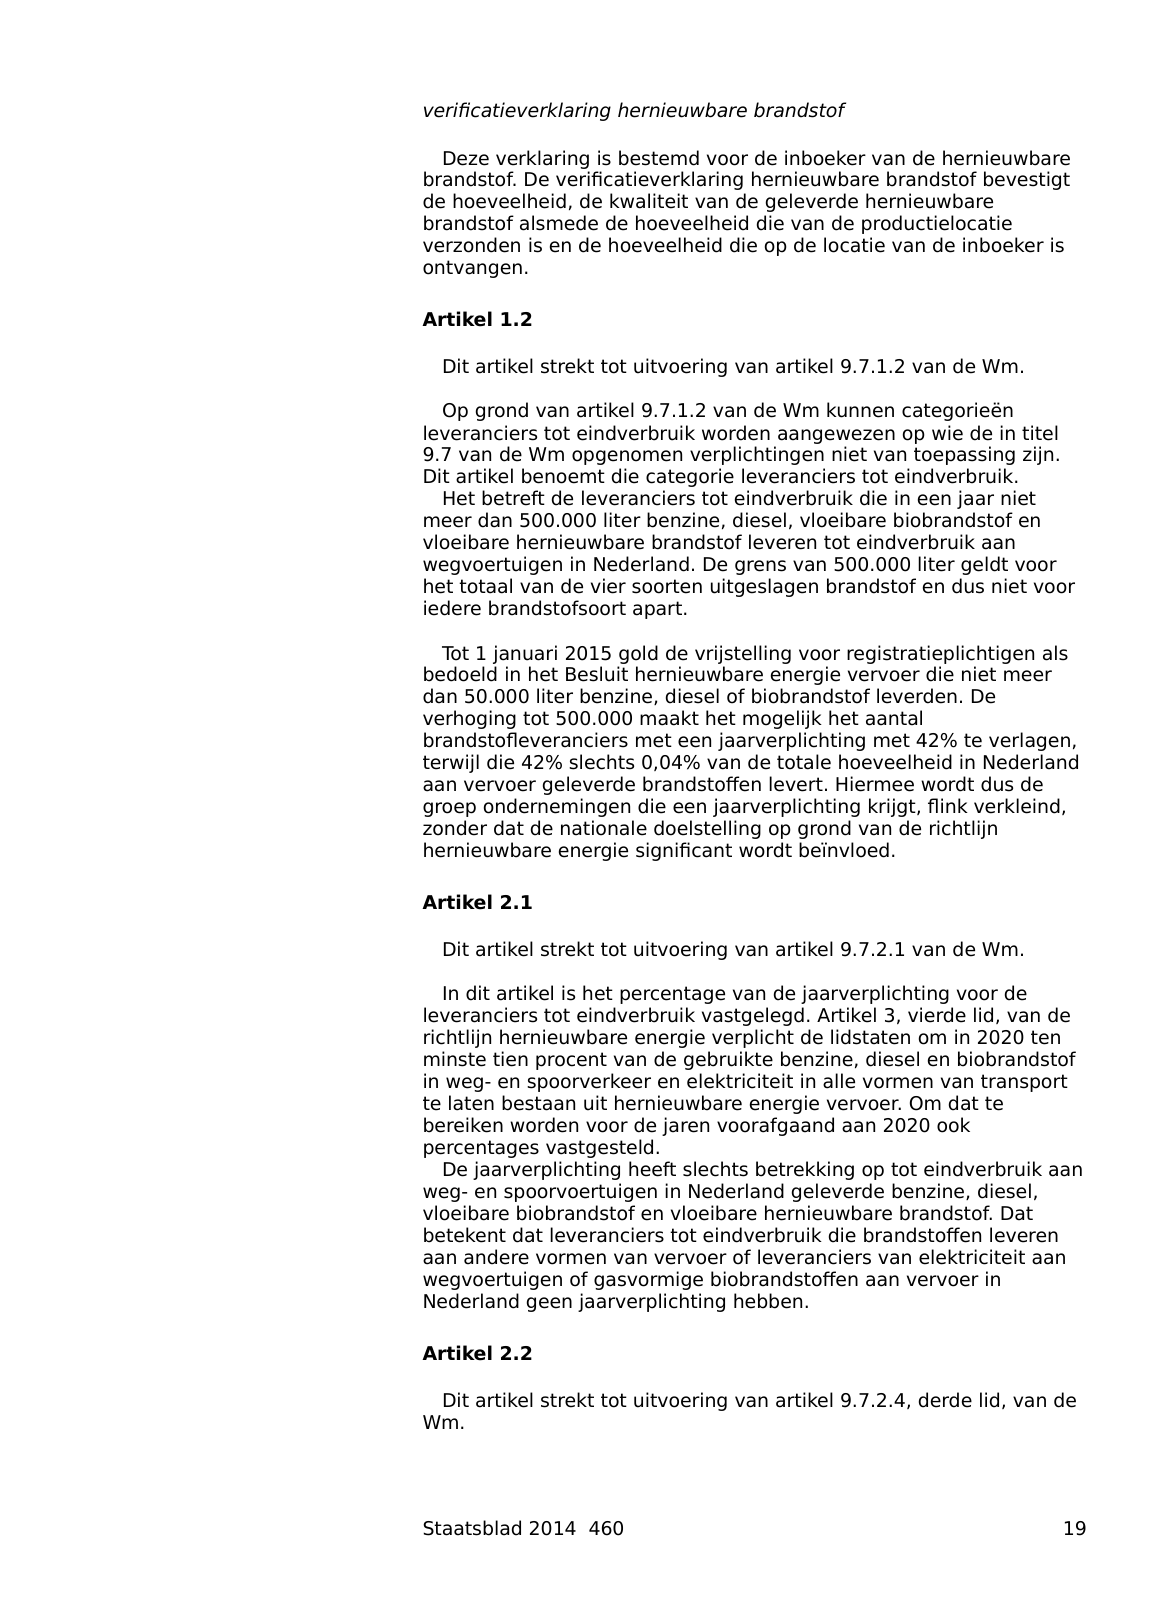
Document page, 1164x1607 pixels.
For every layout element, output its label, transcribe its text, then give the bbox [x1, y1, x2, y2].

subtitle Artikel 2.2 [422, 1343, 1087, 1365]
text Het betreft de leveranciers tot eindverbruik die in een jaar niet meer dan 500.000 liter benzine, diesel, vloeibare biobrandstof en vloeibare hernieuwbare brandstof leveren tot eindverbruik aan wegvoertuigen in Nederland. De grens van 500.000 liter geldt voor het totaal van de vier soorten uitgeslagen brandstof en dus niet voor iedere brandstofsoort apart. [422, 488, 1087, 620]
subtitle Artikel 2.1 [422, 892, 1087, 914]
text Dit artikel strekt tot uitvoering van artikel 9.7.1.2 van de Wm. [422, 356, 1087, 378]
text In dit artikel is het percentage van de jaarverplichting voor de leveranciers tot eindverbruik vastgelegd. Artikel 3, vierde lid, van de richtlijn hernieuwbare energie verplicht de lidstaten om in 2020 ten minste tien procent van de gebruikte benzine, diesel en biobrandstof in weg- en spoorverkeer en elektriciteit in alle vormen van transport te laten bestaan uit hernieuwbare energie vervoer. Om dat te bereiken worden voor de jaren voorafgaand aan 2020 ook percentages vastgesteld. [422, 983, 1087, 1159]
subtitle Artikel 1.2 [422, 309, 1087, 331]
text De jaarverplichting heeft slechts betrekking op tot eindverbruik aan weg- en spoorvoertuigen in Nederland geleverde benzine, diesel, vloeibare biobrandstof en vloeibare hernieuwbare brandstof. Dat betekent dat leveranciers tot eindverbruik die brandstoffen leveren aan andere vormen van vervoer of leveranciers van elektriciteit aan wegvoertuigen of gasvormige biobrandstoffen aan vervoer in Nederland geen jaarverplichting hebben. [422, 1159, 1087, 1313]
text Tot 1 januari 2015 gold de vrijstelling voor registratieplichtigen als bedoeld in het Besluit hernieuwbare energie vervoer die niet meer dan 50.000 liter benzine, diesel of biobrandstof leverden. De verhoging tot 500.000 maakt het mogelijk het aantal brandstofleveranciers met een jaarverplichting met 42% te verlagen, terwijl die 42% slechts 0,04% van de totale hoeveelheid in Nederland aan vervoer geleverde brandstoffen levert. Hiermee wordt dus de groep ondernemingen die een jaarverplichting krijgt, flink verkleind, zonder dat de nationale doelstelling op grond van de richtlijn hernieuwbare energie significant wordt beïnvloed. [422, 642, 1087, 862]
subtitle verificatieverklaring hernieuwbare brandstof [422, 100, 1087, 122]
text Op grond van artikel 9.7.1.2 van de Wm kunnen categorieën leveranciers tot eindverbruik worden aangewezen op wie de in titel 9.7 van de Wm opgenomen verplichtingen niet van toepassing zijn. Dit artikel benoemt die categorie leveranciers tot eindverbruik. [422, 400, 1087, 488]
text Deze verklaring is bestemd voor de inboeker van de hernieuwbare brandstof. De verificatieverklaring hernieuwbare brandstof bevestigt de hoeveelheid, de kwaliteit van de geleverde hernieuwbare brandstof alsmede de hoeveelheid die van de productielocatie verzonden is en de hoeveelheid die op de locatie van de inboeker is ontvangen. [422, 147, 1087, 279]
text Dit artikel strekt tot uitvoering van artikel 9.7.2.1 van de Wm. [422, 939, 1087, 961]
text Dit artikel strekt tot uitvoering van artikel 9.7.2.4, derde lid, van de Wm. [422, 1390, 1087, 1434]
